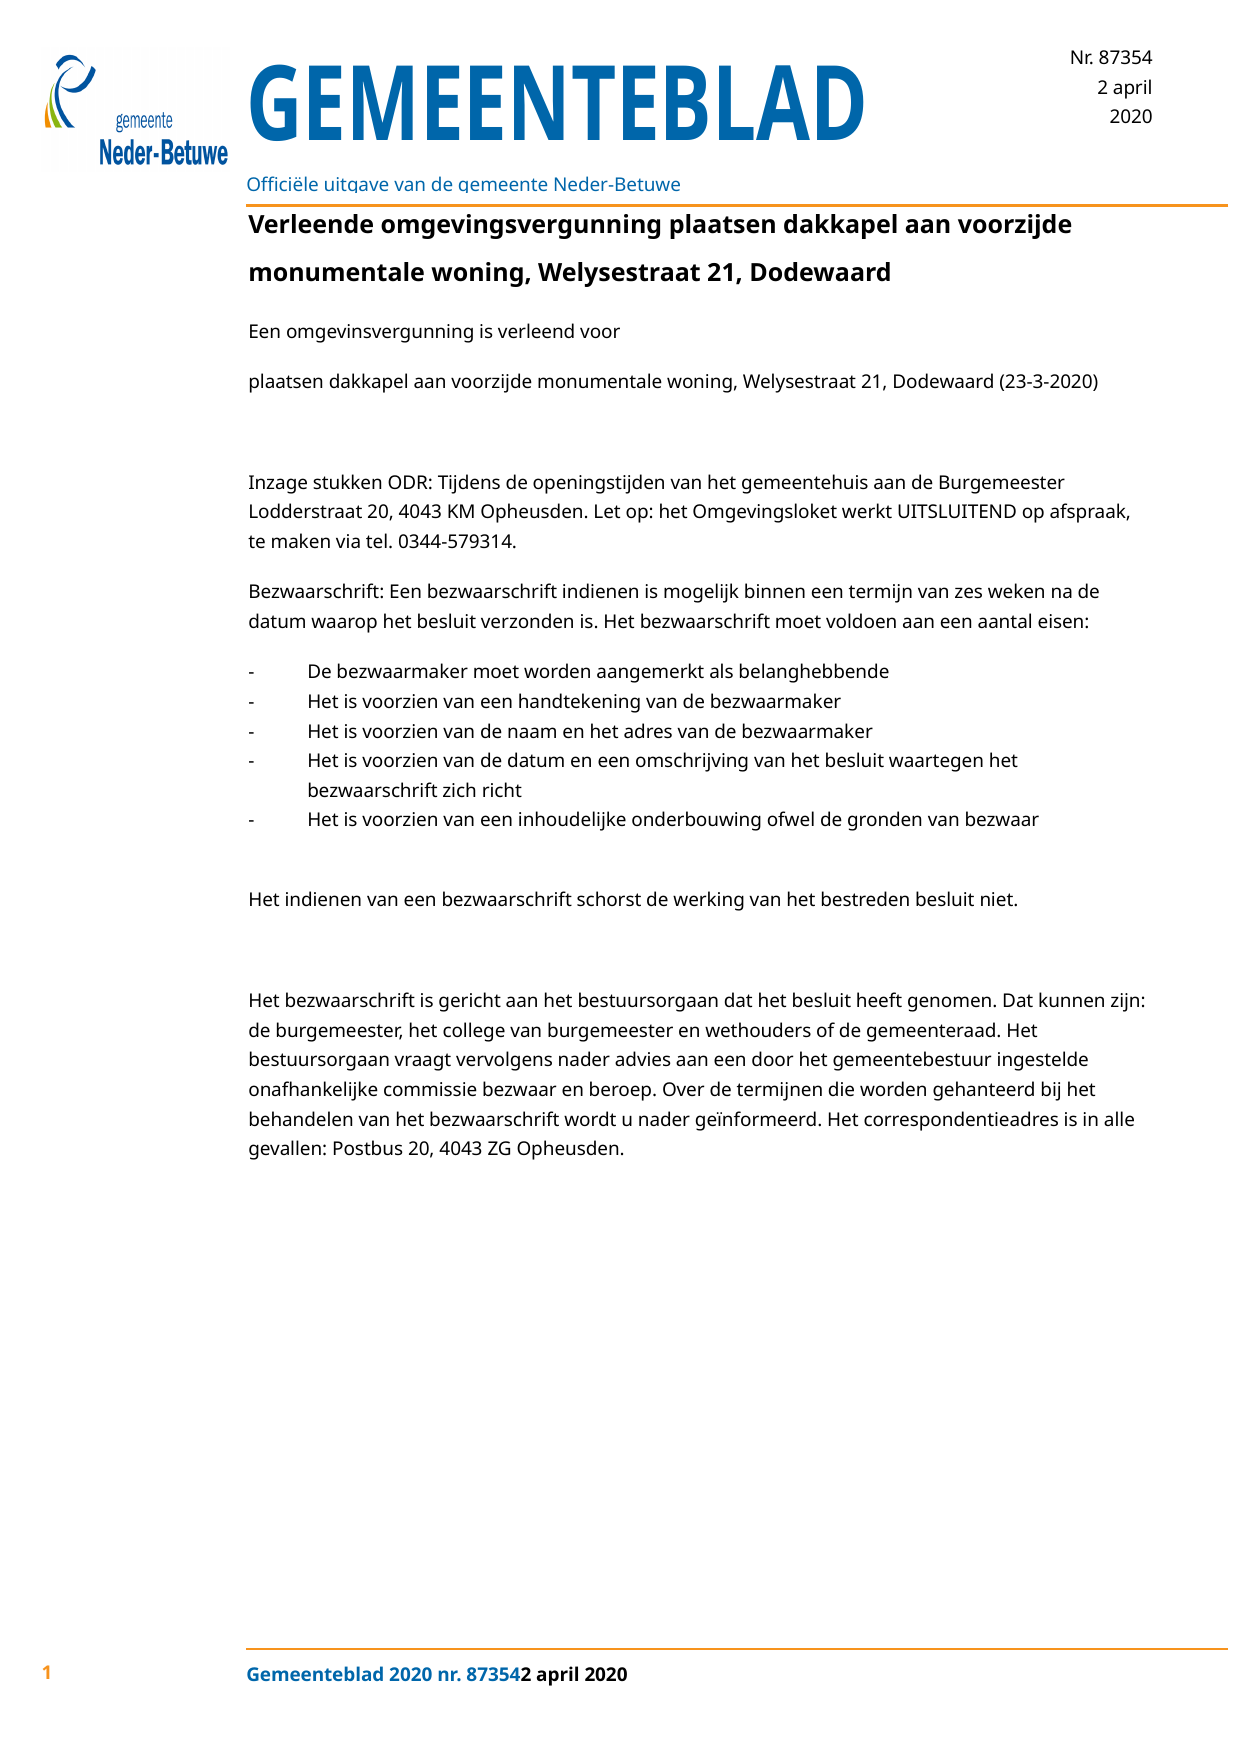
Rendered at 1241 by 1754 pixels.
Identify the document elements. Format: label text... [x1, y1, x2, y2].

list De bezwaarmaker moet worden aangemerkt als belanghebbende [248, 659, 1152, 684]
text Verleende omgevingsvergunning plaatsen dakkapel aan voorzijde monumentale woning, Welysestraat 21, Dodewaard [248, 207, 1152, 288]
list Het is voorzien van een handtekening van de bezwaarmaker [248, 688, 1152, 714]
picture [41, 47, 231, 172]
list Het is voorzien van een inhoudelijke onderbouwing ofwel de gronden van bezwaar [248, 807, 1152, 832]
text Inzage stukken ODR: Tijdens de openingstijden van het gemeentehuis aan de Burgemeester Lodderstraat 20, 4043 KM Opheusden. Let op: het Omgevingsloket werkt UITSLUITEND op afspraak, te maken via tel. 0344-579314. [248, 469, 1152, 554]
list Het is voorzien van de datum en een omschrijving van het besluit waartegen het bezwaarschrift zich richt [248, 747, 1152, 803]
text plaatsen dakkapel aan voorzijde monumentale woning, Welysestraat 21, Dodewaard (23-3-2020) [248, 368, 1152, 394]
text Het indienen van een bezwaarschrift schorst de werking van het bestreden besluit niet. [248, 887, 1152, 912]
text Een omgevinsvergunning is verleend voor [248, 318, 1152, 344]
text Het bezwaarschrift is gericht aan het bestuursorgaan dat het besluit heeft genomen. Dat kunnen zijn: de burgemeester, het college van burgemeester en wethouders of de gemeenteraad. Het bestuursorgaan vraagt vervolgens nader advies aan een door het gemeentebestuur ingestelde onafhankelijke commissie bezwaar en beroep. Over de termijnen die worden gehanteerd bij het behandelen van het bezwaarschrift wordt u nader geïnformeerd. Het correspondentieadres is in alle gevallen: Postbus 20, 4043 ZG Opheusden. [248, 987, 1152, 1161]
list Het is voorzien van de naam en het adres van de bezwaarmaker [248, 718, 1152, 744]
text Bezwaarschrift: Een bezwaarschrift indienen is mogelijk binnen een termijn van zes weken na de datum waarop het besluit verzonden is. Het bezwaarschrift moet voldoen aan een aantal eisen: [248, 579, 1152, 634]
